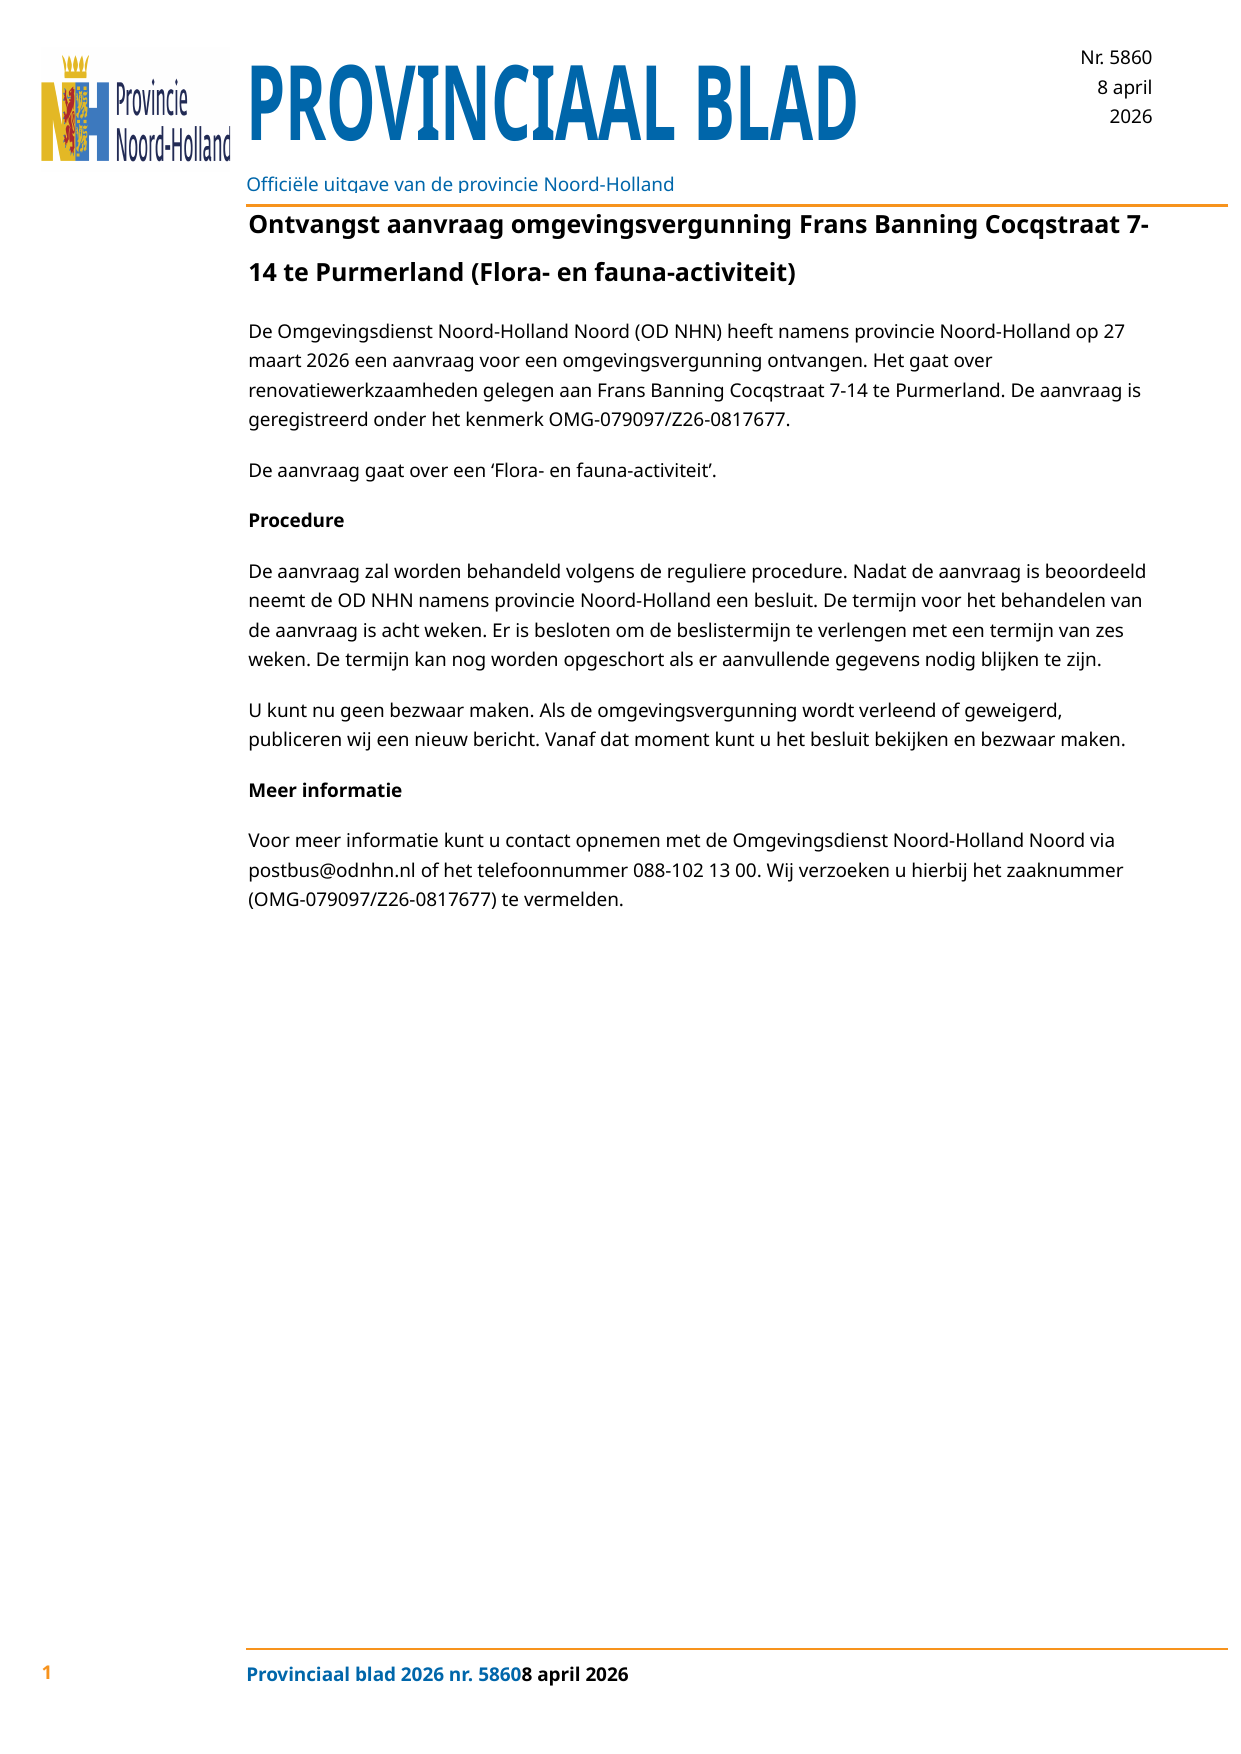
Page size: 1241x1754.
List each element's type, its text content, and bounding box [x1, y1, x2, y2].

text De aanvraag zal worden behandeld volgens de reguliere procedure. Nadat de aanvraag is beoordeeld neemt de OD NHN namens provincie Noord-Holland een besluit. De termijn voor het behandelen van de aanvraag is acht weken. Er is besloten om de beslistermijn te verlengen met een termijn van zes weken. De termijn kan nog worden opgeschort als er aanvullende gegevens nodig blijken te zijn. [248, 558, 1152, 672]
text Ontvangst aanvraag omgevingsvergunning Frans Banning Cocqstraat 7-14 te Purmerland (Flora- en fauna-activiteit) [248, 207, 1152, 288]
text De aanvraag gaat over een ‘Flora- en fauna-activiteit’. [248, 457, 1152, 483]
text Meer informatie [248, 777, 1152, 803]
text U kunt nu geen bezwaar maken. Als de omgevingsvergunning wordt verleend of geweigerd, publiceren wij een nieuw bericht. Vanaf dat moment kunt u het besluit bekijken en bezwaar maken. [248, 697, 1152, 752]
text Procedure [248, 507, 1152, 533]
picture [41, 47, 231, 172]
text De Omgevingsdienst Noord-Holland Noord (OD NHN) heeft namens provincie Noord-Holland op 27 maart 2026 een aanvraag voor een omgevingsvergunning ontvangen. Het gaat over renovatiewerkzaamheden gelegen aan Frans Banning Cocqstraat 7-14 te Purmerland. De aanvraag is geregistreerd onder het kenmerk OMG-079097/Z26-0817677. [248, 318, 1152, 432]
text Voor meer informatie kunt u contact opnemen met de Omgevingsdienst Noord-Holland Noord via postbus@odnhn.nl of het telefoonnummer 088-102 13 00. Wij verzoeken u hierbij het zaaknummer (OMG-079097/Z26-0817677) te vermelden. [248, 827, 1152, 912]
